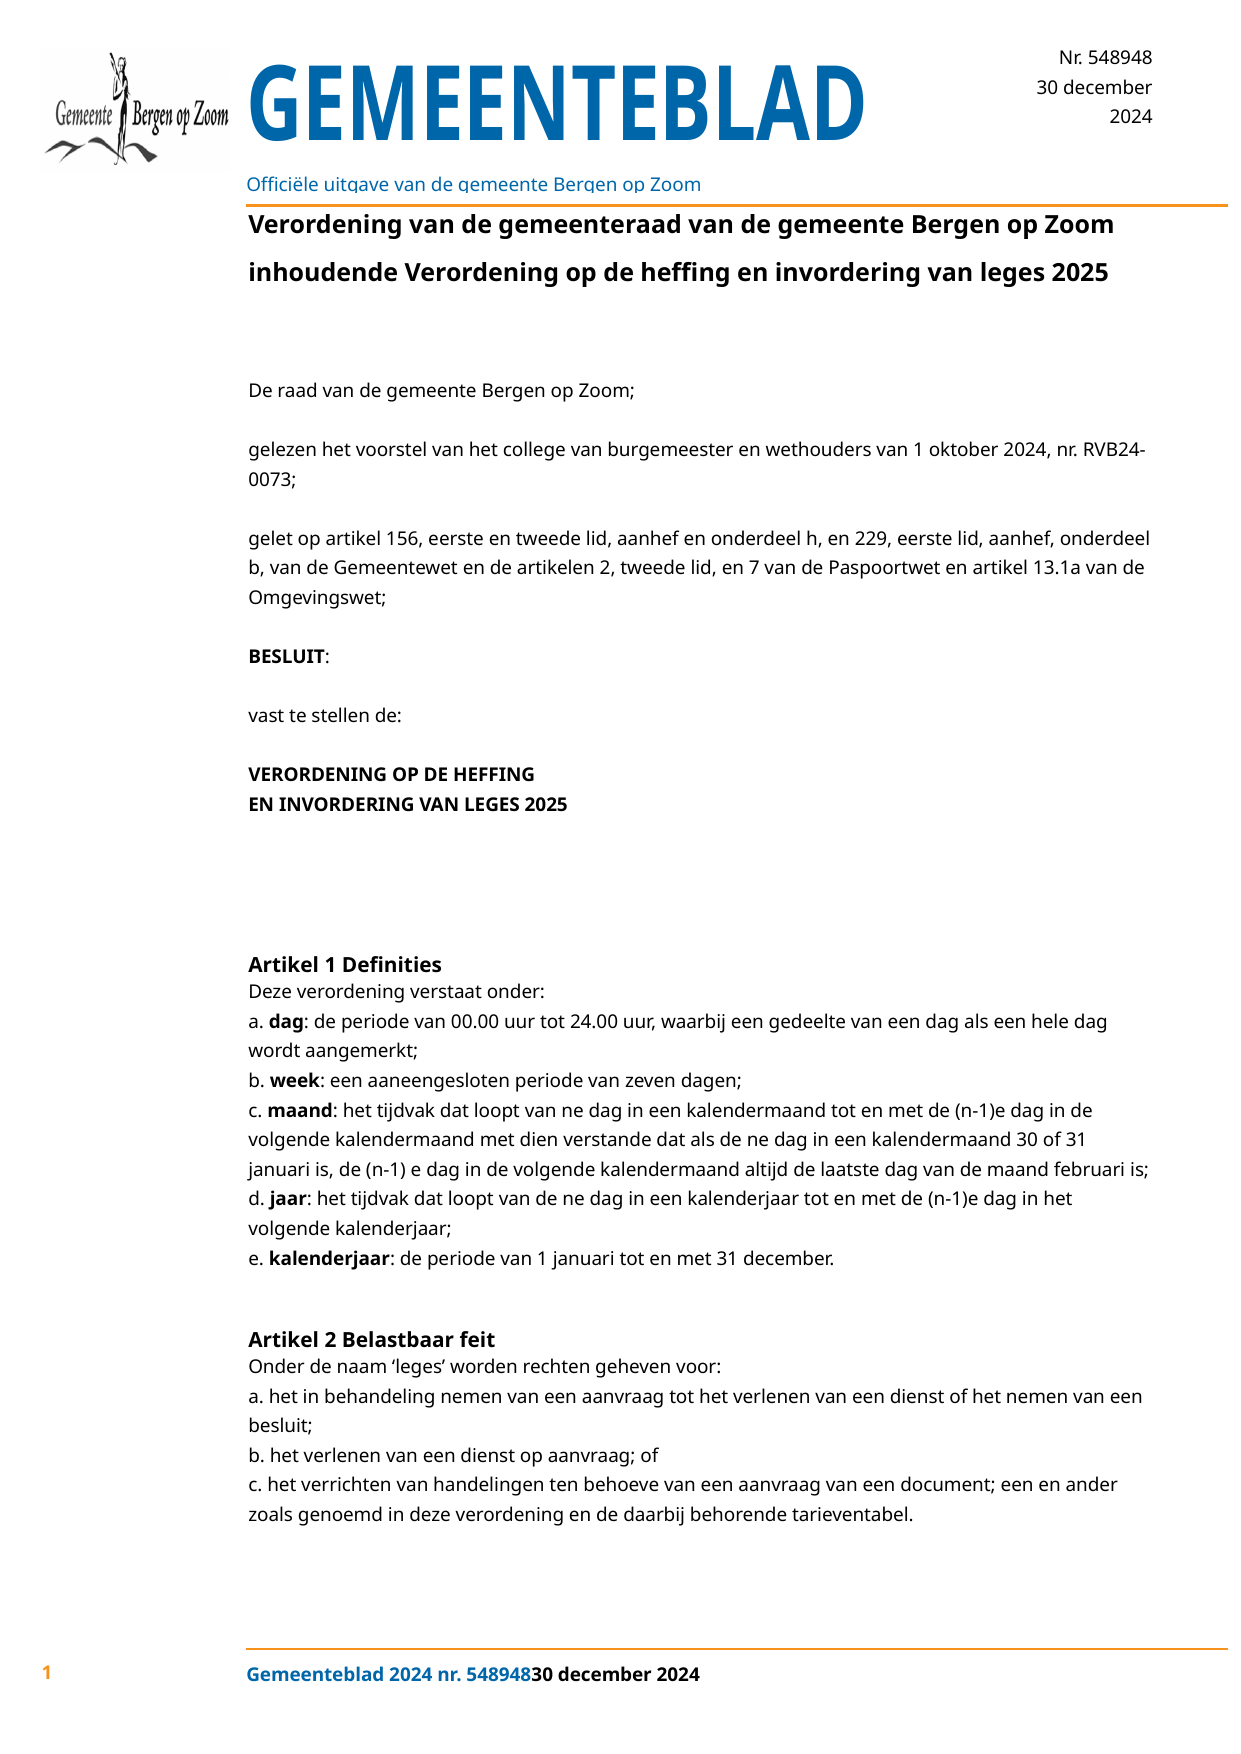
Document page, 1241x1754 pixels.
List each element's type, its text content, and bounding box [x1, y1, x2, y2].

text BESLUIT: [248, 643, 1152, 669]
text Onder de naam ‘leges’ worden rechten geheven voor: [248, 1353, 1152, 1379]
text b. week: een aaneengesloten periode van zeven dagen; [248, 1067, 1152, 1093]
text EN INVORDERING VAN LEGES 2025 [248, 791, 1152, 817]
text Artikel 2 Belastbaar feit [248, 1325, 1152, 1353]
text gelezen het voorstel van het college van burgemeester en wethouders van 1 oktober 2024, nr. RVB24-0073; [248, 436, 1152, 492]
text a. het in behandeling nemen van een aanvraag tot het verlenen van een dienst of het nemen van een besluit; [248, 1383, 1152, 1438]
text b. het verlenen van een dienst op aanvraag; of [248, 1442, 1152, 1468]
text Artikel 1 Definities [248, 950, 1152, 978]
picture [41, 47, 231, 172]
text vast te stellen de: [248, 702, 1152, 728]
text d. jaar: het tijdvak dat loopt van de ne dag in een kalenderjaar tot en met de (n-1)e dag in het volgende kalenderjaar; [248, 1186, 1152, 1241]
text Deze verordening verstaat onder: [248, 978, 1152, 1004]
text gelet op artikel 156, eerste en tweede lid, aanhef en onderdeel h, en 229, eerste lid, aanhef, onderdeel b, van de Gemeentewet en de artikelen 2, tweede lid, en 7 van de Paspoortwet en artikel 13.1a van de Omgevingswet; [248, 525, 1152, 610]
text c. het verrichten van handelingen ten behoeve van een aanvraag van een document; een en ander zoals genoemd in deze verordening en de daarbij behorende tarieventabel. [248, 1472, 1152, 1527]
text Verordening van de gemeenteraad van de gemeente Bergen op Zoom inhoudende Verordening op de heffing en invordering van leges 2025 [248, 207, 1152, 288]
text De raad van de gemeente Bergen op Zoom; [248, 377, 1152, 403]
text VERORDENING OP DE HEFFING [248, 762, 1152, 787]
text e. kalenderjaar: de periode van 1 januari tot en met 31 december. [248, 1245, 1152, 1271]
text a. dag: de periode van 00.00 uur tot 24.00 uur, waarbij een gedeelte van een dag als een hele dag wordt aangemerkt; [248, 1008, 1152, 1063]
text c. maand: het tijdvak dat loopt van ne dag in een kalendermaand tot en met de (n-1)e dag in de volgende kalendermaand met dien verstande dat als de ne dag in een kalendermaand 30 of 31 januari is, de (n-1) e dag in de volgende kalendermaand altijd de laatste dag van de maand februari is; [248, 1097, 1152, 1182]
